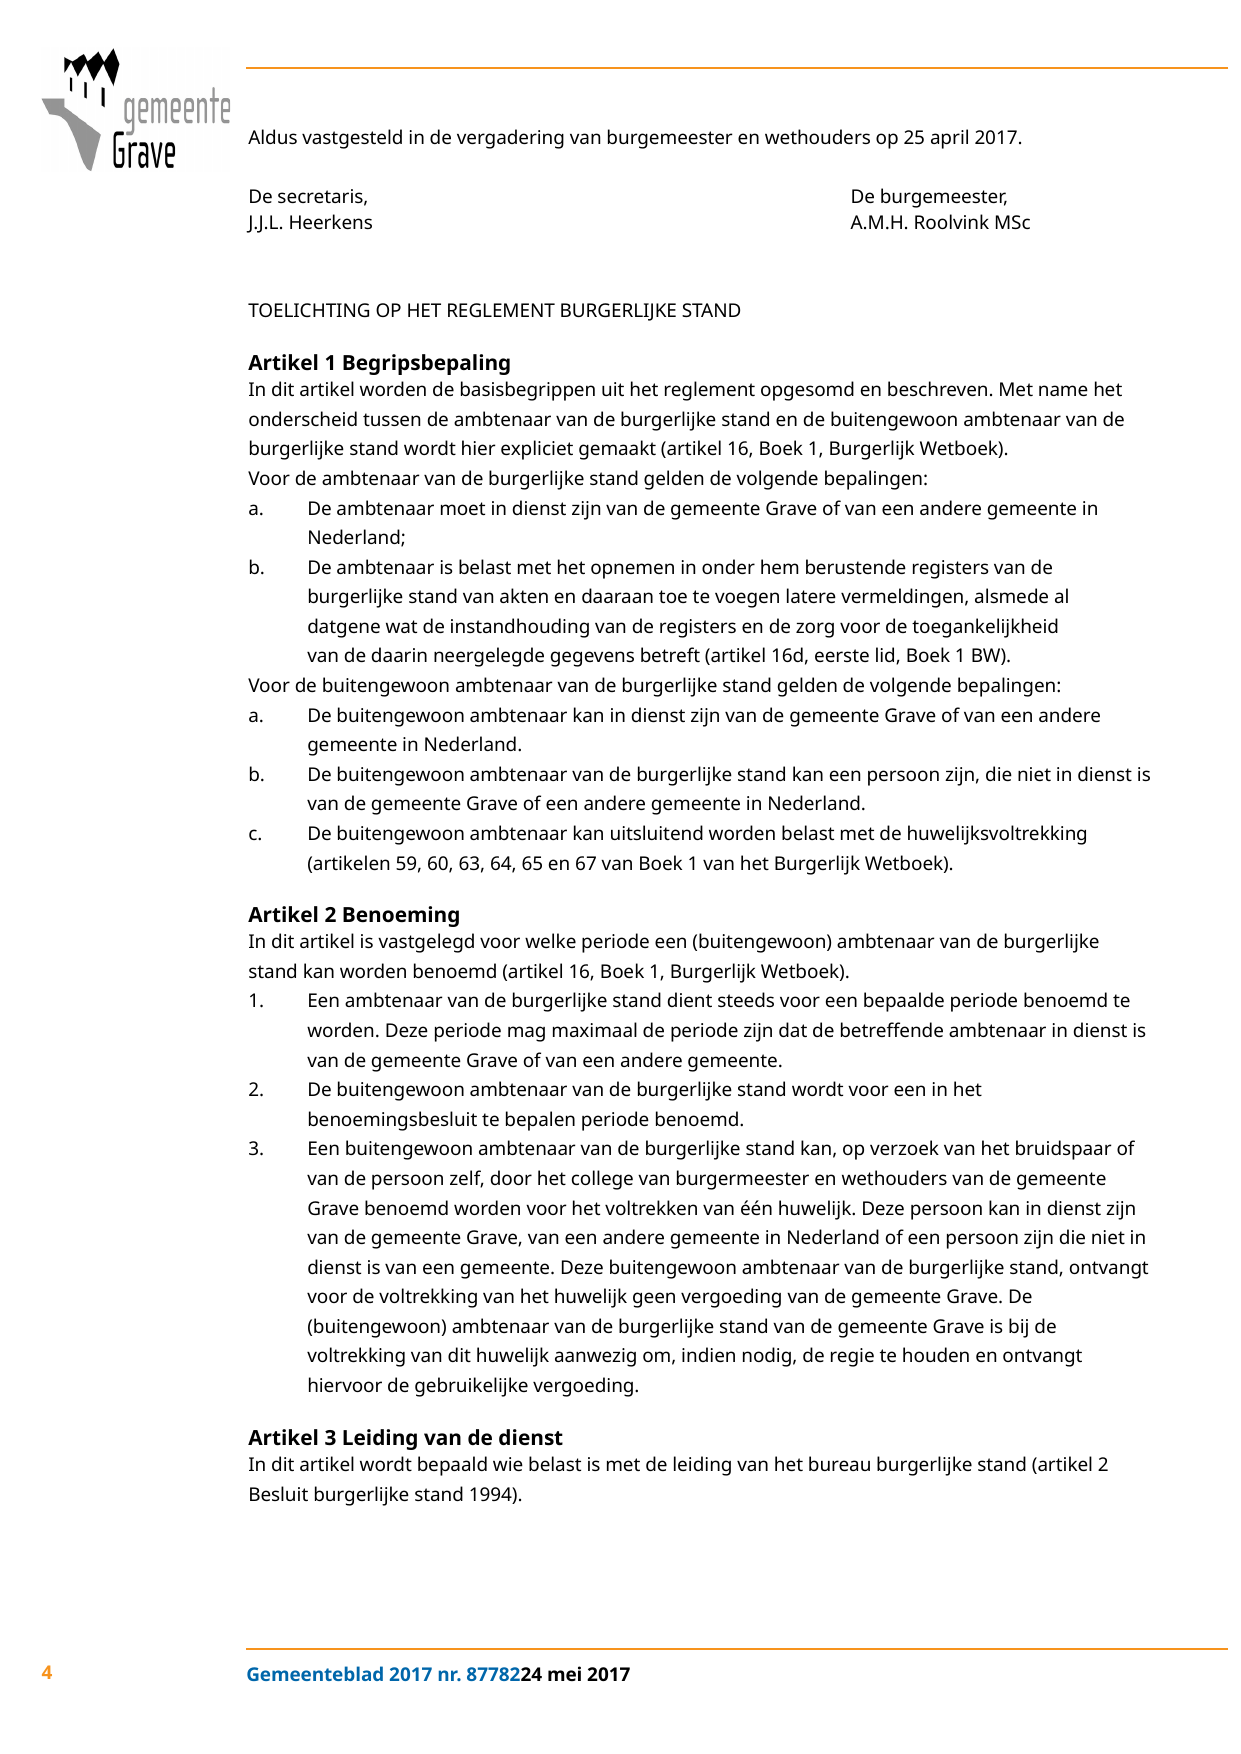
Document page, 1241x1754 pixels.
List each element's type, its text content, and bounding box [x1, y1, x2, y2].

list Een ambtenaar van de burgerlijke stand dient steeds voor een bepaalde periode benoemd te worden. Deze periode mag maximaal de periode zijn dat de betreffende ambtenaar in dienst is van de gemeente Grave of van een andere gemeente. [248, 988, 1152, 1073]
table_header De secretaris, [248, 184, 549, 209]
list Nederland; [248, 524, 1152, 550]
table_cell [549, 209, 850, 235]
text In dit artikel wordt bepaald wie belast is met de leiding van het bureau burgerlijke stand (artikel 2 Besluit burgerlijke stand 1994). [248, 1451, 1152, 1506]
picture [41, 47, 231, 172]
list De ambtenaar moet in dienst zijn van de gemeente Grave of van een andere gemeente in [248, 495, 1152, 520]
list gemeente in Nederland. [248, 731, 1152, 757]
text Voor de buitengewoon ambtenaar van de burgerlijke stand gelden de volgende bepalingen: [248, 672, 1152, 698]
text In dit artikel worden de basisbegrippen uit het reglement opgesomd en beschreven. Met name het onderscheid tussen de ambtenaar van de burgerlijke stand en de buitengewoon ambtenaar van de burgerlijke stand wordt hier expliciet gemaakt (artikel 16, Boek 1, Burgerlijk Wetboek). [248, 376, 1152, 461]
list Een buitengewoon ambtenaar van de burgerlijke stand kan, op verzoek van het bruidspaar of van de persoon zelf, door het college van burgermeester en wethouders van de gemeente Grave benoemd worden voor het voltrekken van één huwelijk. Deze persoon kan in dienst zijn van de gemeente Grave, van een andere gemeente in Nederland of een persoon zijn die niet in dienst is van een gemeente. Deze buitengewoon ambtenaar van de burgerlijke stand, ontvangt voor de voltrekking van het huwelijk geen vergoeding van de gemeente Grave. De (buitengewoon) ambtenaar van de burgerlijke stand van de gemeente Grave is bij de voltrekking van dit huwelijk aanwezig om, indien nodig, de regie te houden en ontvangt hiervoor de gebruikelijke vergoeding. [248, 1136, 1152, 1398]
text In dit artikel is vastgelegd voor welke periode een (buitengewoon) ambtenaar van de burgerlijke stand kan worden benoemd (artikel 16, Boek 1, Burgerlijk Wetboek). [248, 928, 1152, 984]
list De buitengewoon ambtenaar kan in dienst zijn van de gemeente Grave of van een andere [248, 702, 1152, 727]
list De buitengewoon ambtenaar kan uitsluitend worden belast met de huwelijksvoltrekking [248, 820, 1152, 846]
table_header [549, 184, 850, 209]
list van de daarin neergelegde gegevens betreft (artikel 16d, eerste lid, Boek 1 BW). [248, 643, 1152, 668]
table_cell A.M.H. Roolvink MSc [850, 209, 1152, 235]
text TOELICHTING OP HET REGLEMENT BURGERLIJKE STAND [248, 297, 1152, 323]
list (artikelen 59, 60, 63, 64, 65 en 67 van Boek 1 van het Burgerlijk Wetboek). [248, 850, 1152, 875]
list De ambtenaar is belast met het opnemen in onder hem berustende registers van de [248, 554, 1152, 579]
table_header De burgemeester, [850, 184, 1152, 209]
text Artikel 3 Leiding van de dienst [248, 1423, 1152, 1451]
list burgerlijke stand van akten en daaraan toe te voegen latere vermeldingen, alsmede al [248, 583, 1152, 609]
text Aldus vastgesteld in de vergadering van burgemeester en wethouders op 25 april 2017. [248, 124, 1152, 150]
text Artikel 1 Begripsbepaling [248, 348, 1152, 376]
list datgene wat de instandhouding van de registers en de zorg voor de toegankelijkheid [248, 613, 1152, 639]
text Artikel 2 Benoeming [248, 900, 1152, 928]
text Voor de ambtenaar van de burgerlijke stand gelden de volgende bepalingen: [248, 465, 1152, 491]
list De buitengewoon ambtenaar van de burgerlijke stand wordt voor een in het benoemingsbesluit te bepalen periode benoemd. [248, 1076, 1152, 1132]
table_cell J.J.L. Heerkens [248, 209, 549, 235]
list De buitengewoon ambtenaar van de burgerlijke stand kan een persoon zijn, die niet in dienst is van de gemeente Grave of een andere gemeente in Nederland. [248, 761, 1152, 816]
